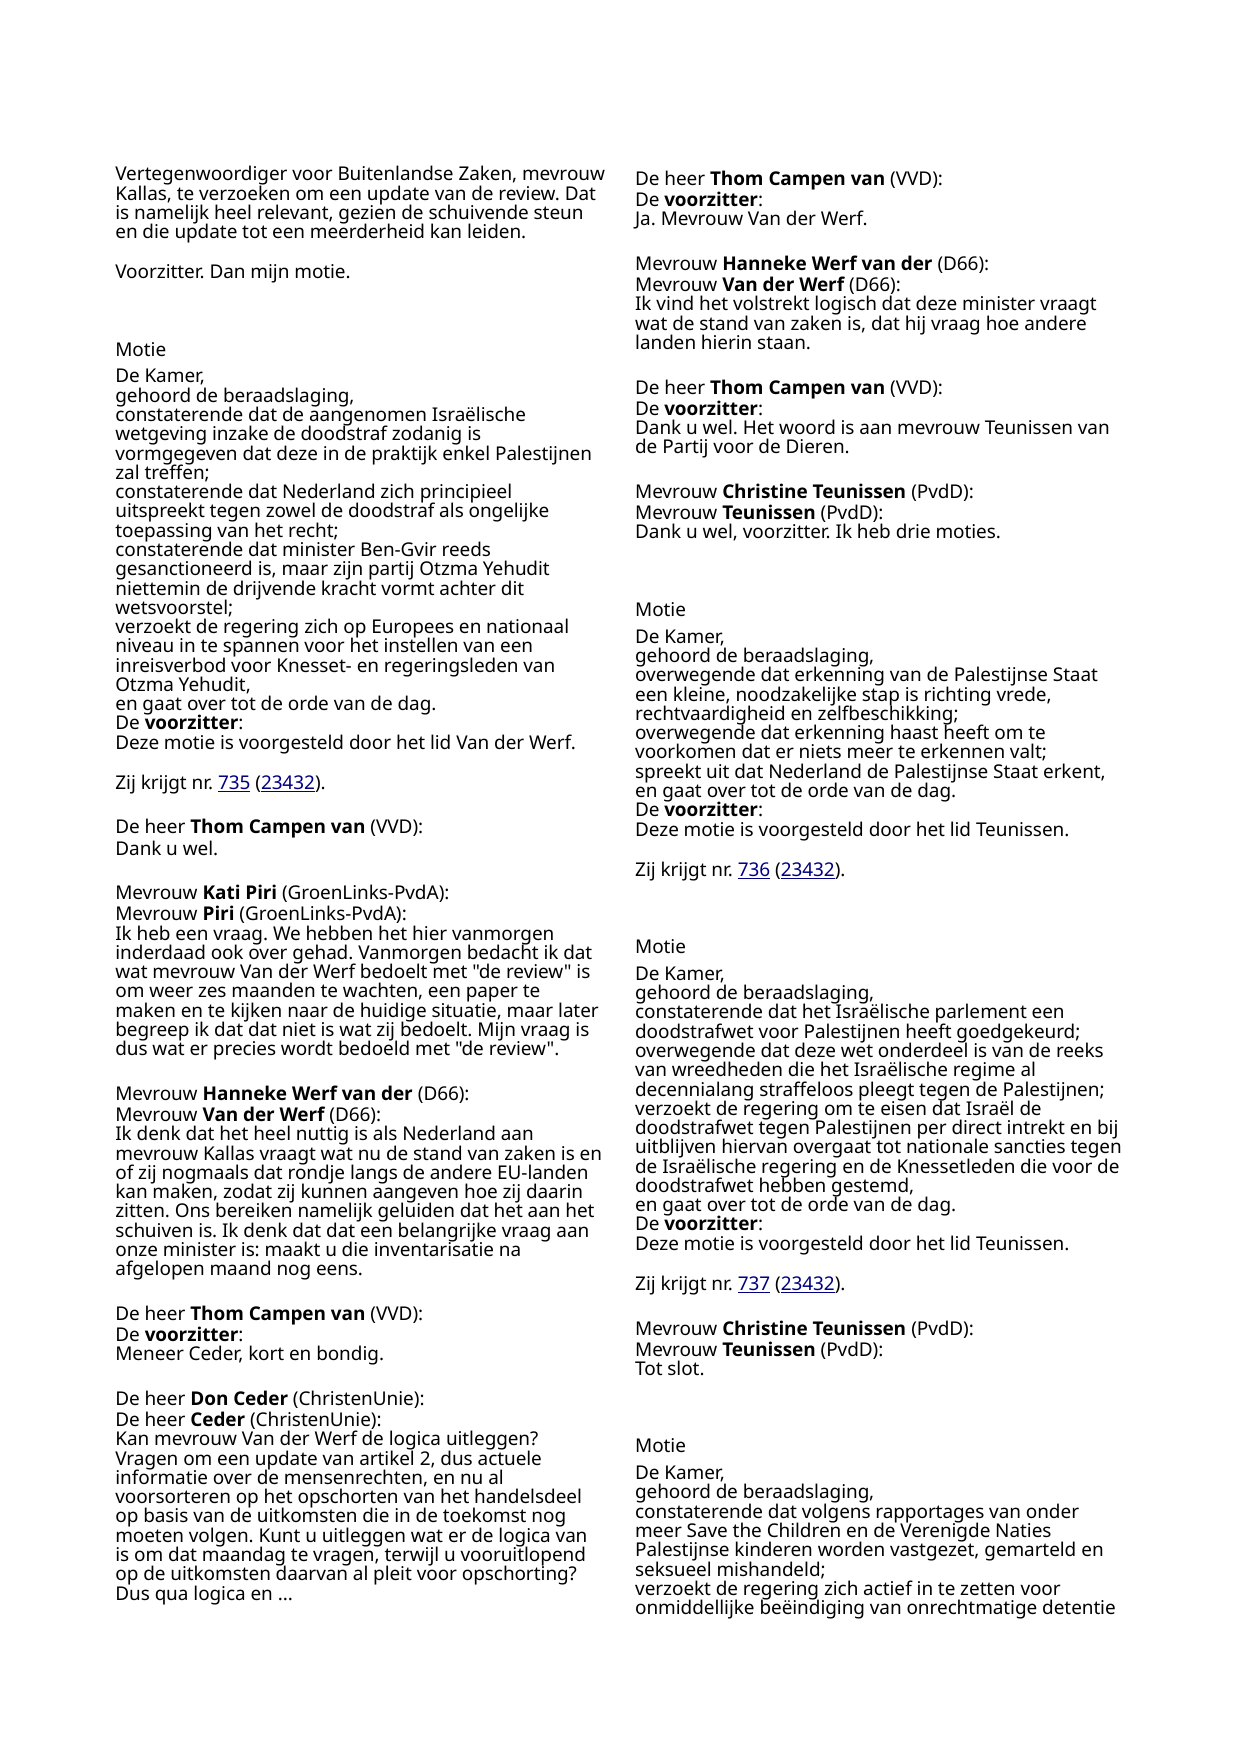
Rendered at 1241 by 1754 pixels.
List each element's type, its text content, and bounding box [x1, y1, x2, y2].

text Mevrouw Van der Werf (D66): [115, 1106, 605, 1125]
text verzoekt de regering zich actief in te zetten voor onmiddellijke beëindiging van onrechtmatige detentie [635, 1580, 1125, 1618]
text Vertegenwoordiger voor Buitenlandse Zaken, mevrouw Kallas, te verzoeken om een update van de review. Dat is namelijk heel relevant, gezien de schuivende steun en die update tot een meerderheid kan leiden. [115, 165, 605, 242]
text De voorzitter: [635, 1215, 1125, 1235]
text Mevrouw Piri (GroenLinks-PvdA): [115, 905, 605, 924]
text Mevrouw Christine Teunissen (PvdD): [635, 1315, 1125, 1341]
text Mevrouw Christine Teunissen (PvdD): [635, 478, 1125, 504]
text De voorzitter: [635, 400, 1125, 419]
text Mevrouw Van der Werf (D66): [635, 276, 1125, 295]
text Motie [635, 1432, 1125, 1458]
text De voorzitter: [115, 1326, 605, 1345]
text gehoord de beraadslaging, [115, 387, 605, 406]
text De voorzitter: [635, 191, 1125, 210]
text Mevrouw Kati Piri (GroenLinks-PvdA): [115, 879, 605, 905]
text Voorzitter. Dan mijn motie. [115, 263, 605, 282]
text Meneer Ceder, kort en bondig. [115, 1345, 605, 1364]
text Zij krijgt nr. 737 (23432). [635, 1275, 1125, 1294]
text Motie [635, 933, 1125, 959]
text De heer Thom Campen van (VVD): [635, 374, 1125, 400]
text Mevrouw Hanneke Werf van der (D66): [115, 1080, 605, 1106]
text Motie [115, 336, 605, 362]
text Mevrouw Hanneke Werf van der (D66): [635, 250, 1125, 276]
text overwegende dat erkenning haast heeft om te voorkomen dat er niets meer te erkennen valt; [635, 724, 1125, 763]
text constaterende dat minister Ben-Gvir reeds gesanctioneerd is, maar zijn partij Otzma Yehudit niettemin de drijvende kracht vormt achter dit wetsvoorstel; [115, 541, 605, 618]
text constaterende dat de aangenomen Israëlische wetgeving inzake de doodstraf zodanig is vormgegeven dat deze in de praktijk enkel Palestijnen zal treffen; [115, 406, 605, 483]
text Mevrouw Teunissen (PvdD): [635, 504, 1125, 523]
text constaterende dat het Israëlische parlement een doodstrafwet voor Palestijnen heeft goedgekeurd; [635, 1003, 1125, 1042]
text constaterende dat volgens rapportages van onder meer Save the Children en de Verenigde Naties Palestijnse kinderen worden vastgezet, gemarteld en seksueel mishandeld; [635, 1503, 1125, 1580]
text en gaat over tot de orde van de dag. [635, 1196, 1125, 1215]
text De Kamer, [635, 1464, 1125, 1483]
text De Kamer, [635, 965, 1125, 984]
text gehoord de beraadslaging, [635, 647, 1125, 666]
text constaterende dat Nederland zich principieel uitspreekt tegen zowel de doodstraf als ongelijke toepassing van het recht; [115, 483, 605, 541]
text overwegende dat deze wet onderdeel is van de reeks van wreedheden die het Israëlische regime al decennialang straffeloos pleegt tegen de Palestijnen; [635, 1042, 1125, 1100]
text Kan mevrouw Van der Werf de logica uitleggen? Vragen om een update van artikel 2, dus actuele informatie over de mensenrechten, en nu al voorsorteren op het opschorten van het handelsdeel op basis van de uitkomsten die in de toekomst nog moeten volgen. Kunt u uitleggen wat er de logica van is om dat maandag te vragen, terwijl u vooruitlopend op de uitkomsten daarvan al pleit voor opschorting? Dus qua logica en ... [115, 1430, 605, 1604]
text Deze motie is voorgesteld door het lid Teunissen. [635, 1235, 1125, 1254]
text De Kamer, [635, 628, 1125, 647]
text Zij krijgt nr. 736 (23432). [635, 861, 1125, 880]
text Ik vind het volstrekt logisch dat deze minister vraagt wat de stand van zaken is, dat hij vraag hoe andere landen hierin staan. [635, 295, 1125, 353]
text overwegende dat erkenning van de Palestijnse Staat een kleine, noodzakelijke stap is richting vrede, rechtvaardigheid en zelfbeschikking; [635, 666, 1125, 724]
text Deze motie is voorgesteld door het lid Van der Werf. [115, 734, 605, 753]
text Ja. Mevrouw Van der Werf. [635, 210, 1125, 229]
text verzoekt de regering zich op Europees en nationaal niveau in te spannen voor het instellen van een inreisverbod voor Knesset- en regeringsleden van Otzma Yehudit, [115, 618, 605, 695]
text De heer Thom Campen van (VVD): [115, 814, 605, 839]
text Dank u wel. Het woord is aan mevrouw Teunissen van de Partij voor de Dieren. [635, 419, 1125, 458]
text Dank u wel. [115, 839, 605, 859]
text verzoekt de regering om te eisen dat Israël de doodstrafwet tegen Palestijnen per direct intrekt en bij uitblijven hiervan overgaat tot nationale sancties tegen de Israëlische regering en de Knessetleden die voor de doodstrafwet hebben gestemd, [635, 1100, 1125, 1196]
text Dank u wel, voorzitter. Ik heb drie moties. [635, 523, 1125, 543]
text Motie [635, 596, 1125, 622]
text spreekt uit dat Nederland de Palestijnse Staat erkent, [635, 763, 1125, 782]
text De heer Thom Campen van (VVD): [115, 1300, 605, 1326]
text en gaat over tot de orde van de dag. [115, 695, 605, 714]
text Tot slot. [635, 1360, 1125, 1379]
text Deze motie is voorgesteld door het lid Teunissen. [635, 821, 1125, 840]
text Mevrouw Teunissen (PvdD): [635, 1341, 1125, 1360]
text De voorzitter: [635, 801, 1125, 821]
text De heer Thom Campen van (VVD): [635, 165, 1125, 191]
text Zij krijgt nr. 735 (23432). [115, 774, 605, 793]
text gehoord de beraadslaging, [635, 984, 1125, 1003]
text De voorzitter: [115, 714, 605, 734]
text en gaat over tot de orde van de dag. [635, 782, 1125, 801]
text Ik heb een vraag. We hebben het hier vanmorgen inderdaad ook over gehad. Vanmorgen bedacht ik dat wat mevrouw Van der Werf bedoelt met "de review" is om weer zes maanden te wachten, een paper te maken en te kijken naar de huidige situatie, maar later begreep ik dat dat niet is wat zij bedoelt. Mijn vraag is dus wat er precies wordt bedoeld met "de review". [115, 924, 605, 1059]
text De heer Don Ceder (ChristenUnie): [115, 1385, 605, 1411]
text De heer Ceder (ChristenUnie): [115, 1411, 605, 1430]
text Ik denk dat het heel nuttig is als Nederland aan mevrouw Kallas vraagt wat nu de stand van zaken is en of zij nogmaals dat rondje langs de andere EU-landen kan maken, zodat zij kunnen aangeven hoe zij daarin zitten. Ons bereiken namelijk geluiden dat het aan het schuiven is. Ik denk dat dat een belangrijke vraag aan onze minister is: maakt u die inventarisatie na afgelopen maand nog eens. [115, 1125, 605, 1279]
text De Kamer, [115, 367, 605, 387]
text gehoord de beraadslaging, [635, 1483, 1125, 1503]
